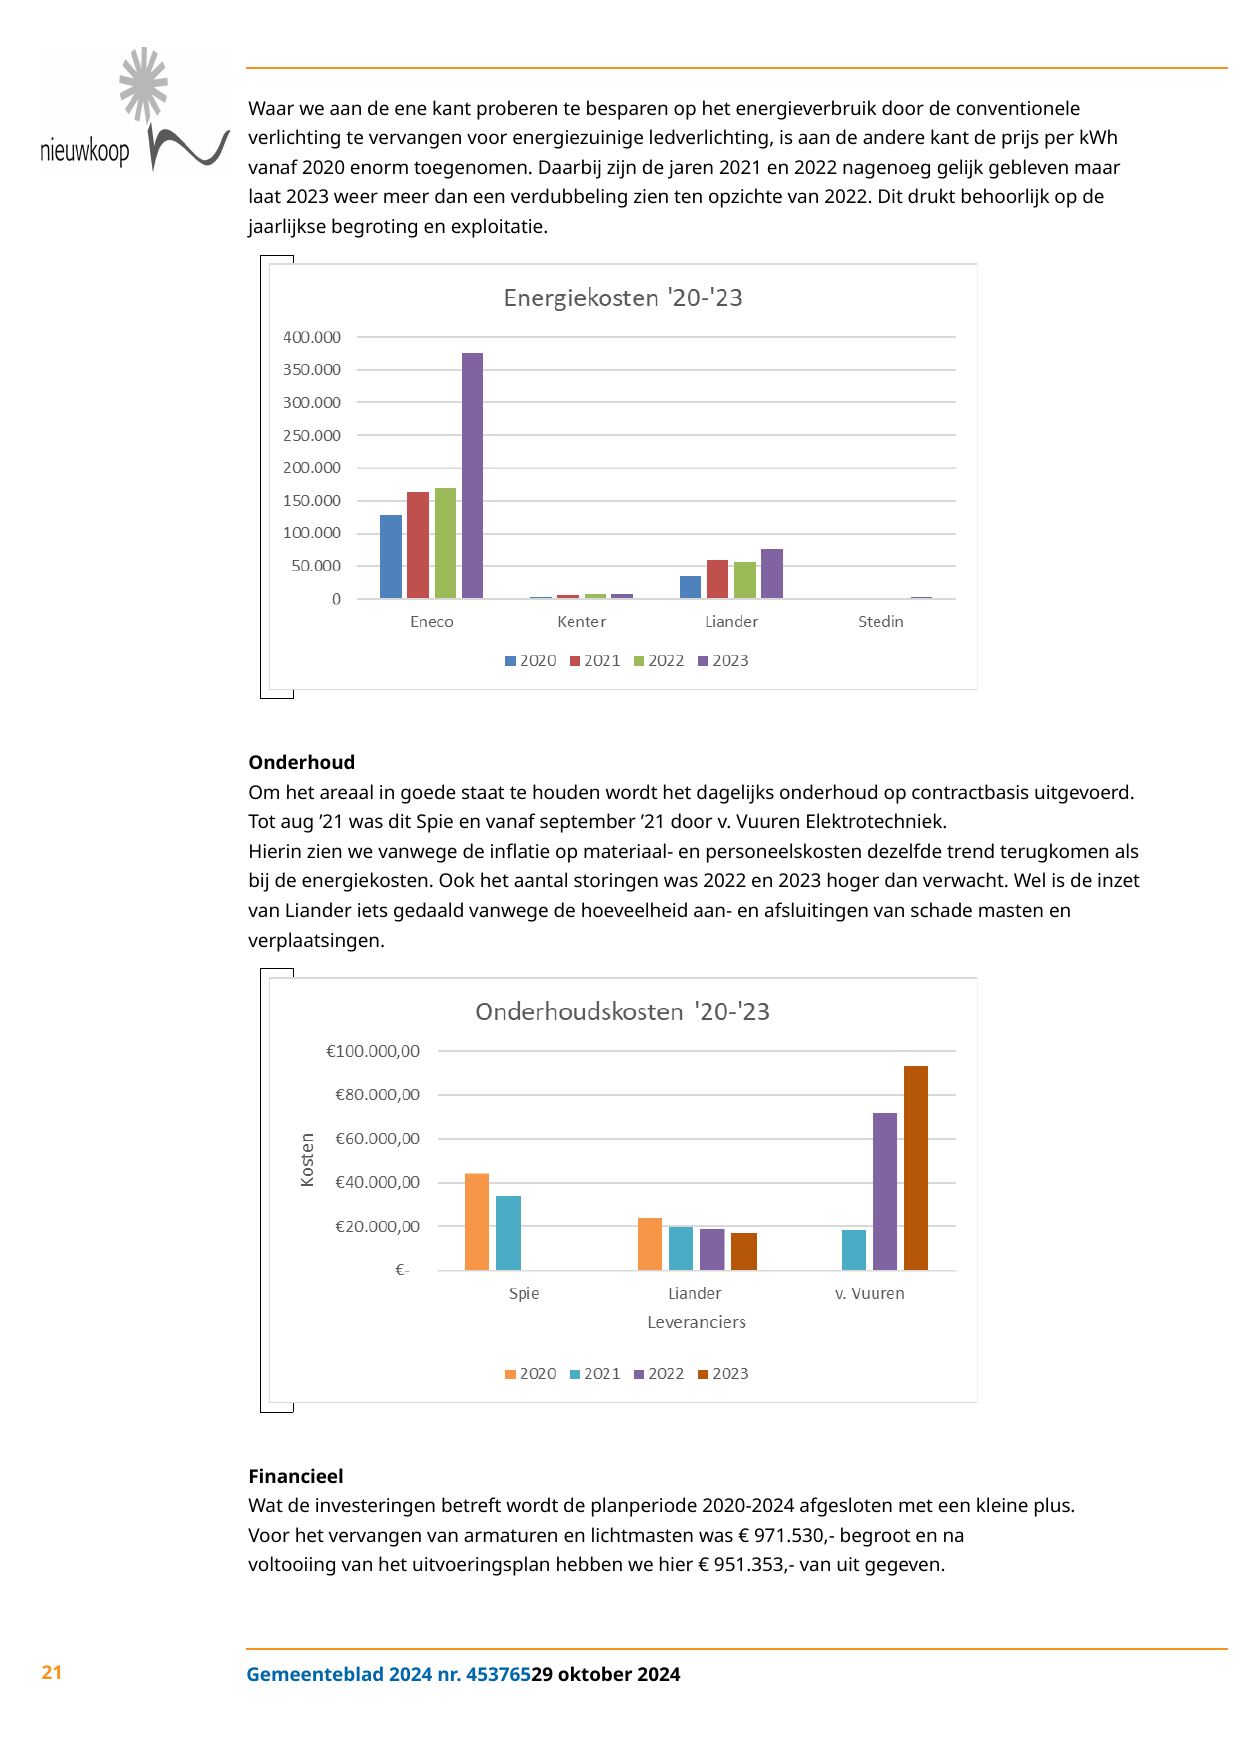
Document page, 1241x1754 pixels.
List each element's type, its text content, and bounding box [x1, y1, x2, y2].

picture [41, 47, 231, 172]
picture [268, 263, 978, 690]
text voltooiing van het uitvoeringsplan hebben we hier € 951.353,- van uit gegeven. [248, 1552, 1152, 1577]
text Financieel [248, 1463, 1152, 1489]
text Onderhoud [248, 749, 1152, 775]
picture [268, 977, 978, 1403]
text Om het areaal in goede staat te houden wordt het dagelijks onderhoud op contractbasis uitgevoerd. Tot aug ’21 was dit Spie en vanaf september ’21 door v. Vuuren Elektrotechniek. [248, 779, 1152, 834]
text Waar we aan de ene kant proberen te besparen op het energieverbruik door de conventionele verlichting te vervangen voor energiezuinige ledverlichting, is aan de andere kant de prijs per kWh vanaf 2020 enorm toegenomen. Daarbij zijn de jaren 2021 en 2022 nagenoeg gelijk gebleven maar laat 2023 weer meer dan een verdubbeling zien ten opzichte van 2022. Dit drukt behoorlijk op de jaarlijkse begroting en exploitatie. [248, 95, 1152, 239]
text Wat de investeringen betreft wordt de planperiode 2020-2024 afgesloten met een kleine plus. [248, 1492, 1152, 1518]
text Voor het vervangen van armaturen en lichtmasten was € 971.530,- begroot en na [248, 1522, 1152, 1548]
text Hierin zien we vanwege de inflatie op materiaal- en personeelskosten dezelfde trend terugkomen als bij de energiekosten. Ook het aantal storingen was 2022 en 2023 hoger dan verwacht. Wel is de inzet van Liander iets gedaald vanwege de hoeveelheid aan- en afsluitingen van schade masten en verplaatsingen. [248, 838, 1152, 952]
